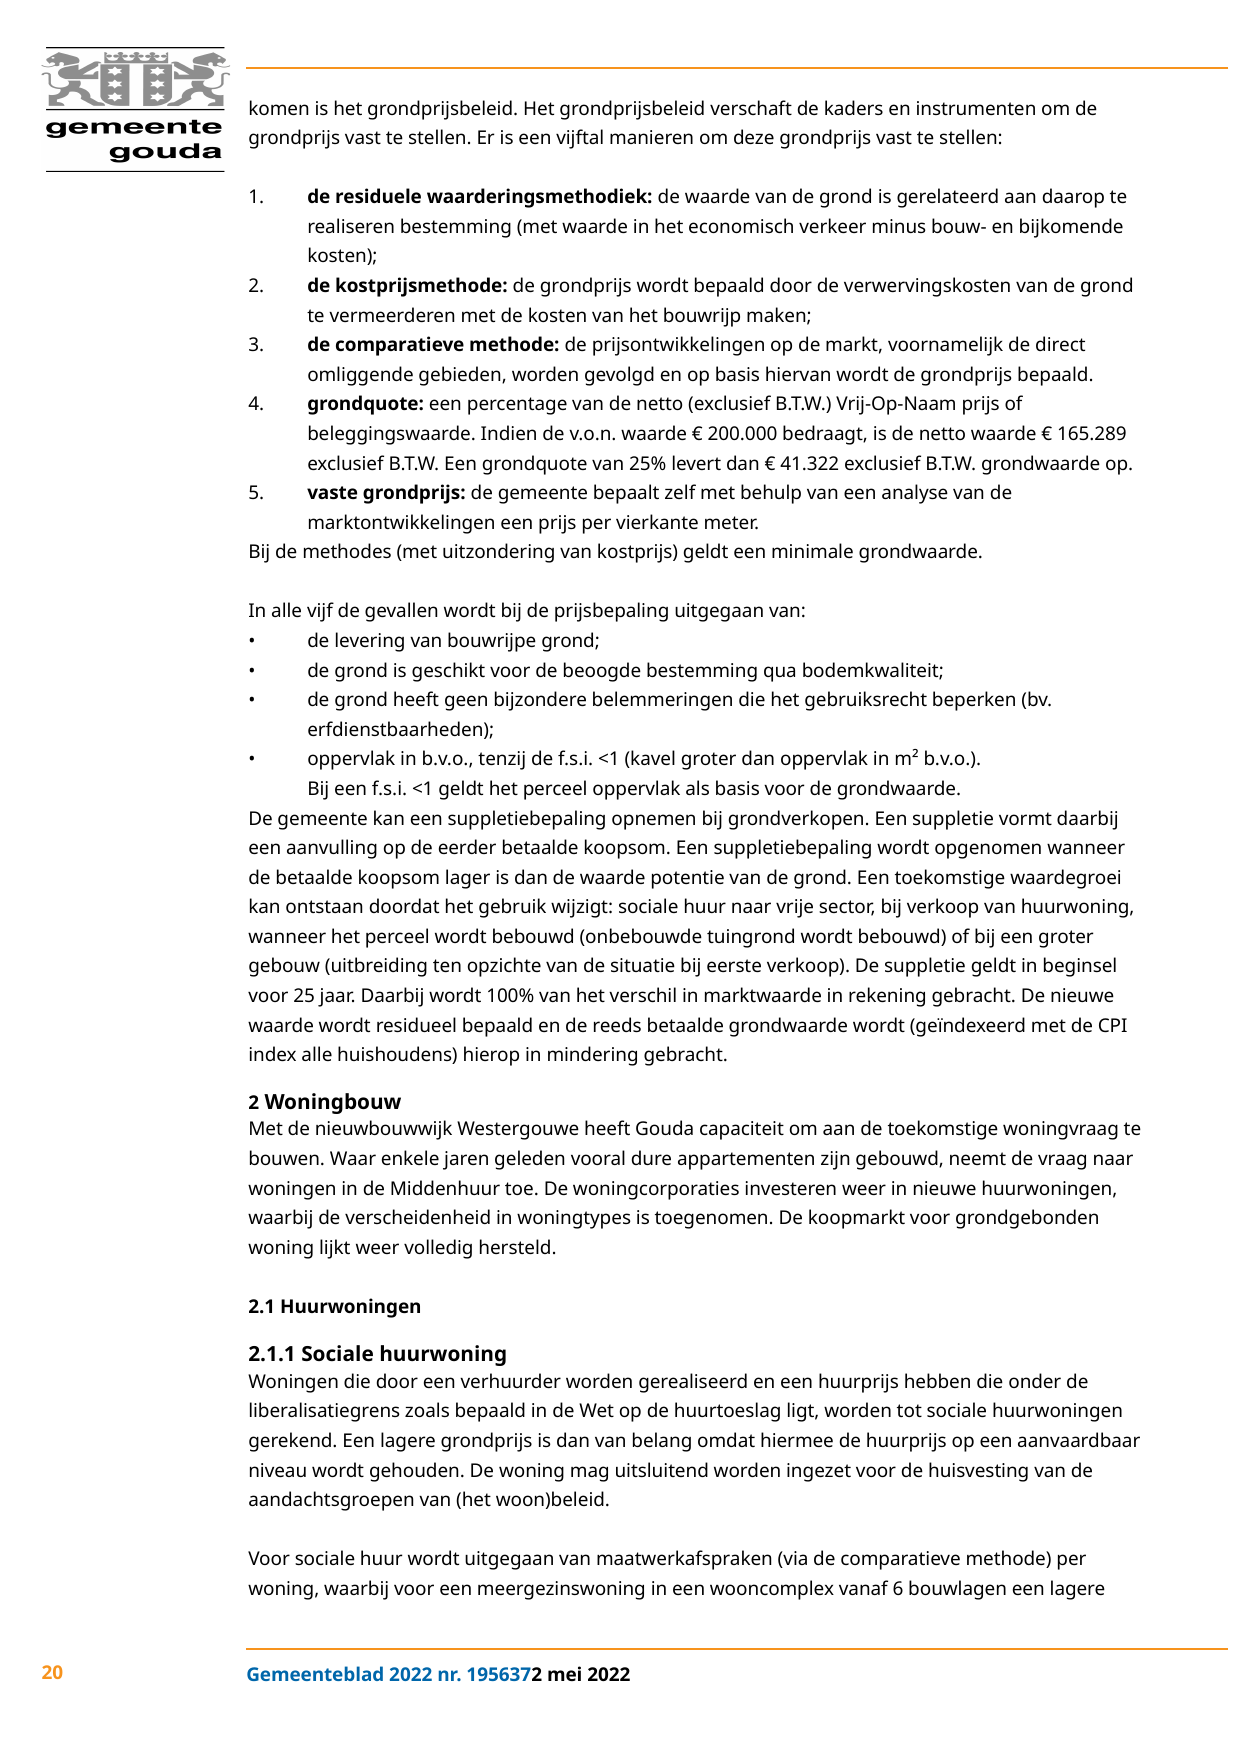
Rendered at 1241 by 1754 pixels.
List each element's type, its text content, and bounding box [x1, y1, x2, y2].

text Voor sociale huur wordt uitgegaan van maatwerkafspraken (via de comparatieve methode) per woning, waarbij voor een meergezinswoning in een wooncomplex vanaf 6 bouwlagen een lagere [248, 1546, 1152, 1601]
text In alle vijf de gevallen wordt bij de prijsbepaling uitgegaan van: [248, 598, 1152, 623]
text Bij de methodes (met uitzondering van kostprijs) geldt een minimale grondwaarde. [248, 538, 1152, 564]
list de comparatieve methode: de prijsontwikkelingen op de markt, voornamelijk de direct omliggende gebieden, worden gevolgd en op basis hiervan wordt de grondprijs bepaald. [248, 331, 1152, 387]
text Met de nieuwbouwwijk Westergouwe heeft Gouda capaciteit om aan de toekomstige woningvraag te bouwen. Waar enkele jaren geleden vooral dure appartementen zijn gebouwd, neemt de vraag naar woningen in de Middenhuur toe. De woningcorporaties investeren weer in nieuwe huurwoningen, waarbij de verscheidenheid in woningtypes is toegenomen. De koopmarkt voor grondgebonden woning lijkt weer volledig hersteld. [248, 1116, 1152, 1259]
text 2.1.1 Sociale huurwoning [248, 1339, 1152, 1368]
list de residuele waarderingsmethodiek: de waarde van de grond is gerelateerd aan daarop te realiseren bestemming (met waarde in het economisch verkeer minus bouw- en bijkomende kosten); [248, 183, 1152, 268]
list de kostprijsmethode: de grondprijs wordt bepaald door de verwervingskosten van de grond te vermeerderen met de kosten van het bouwrijp maken; [248, 272, 1152, 328]
text 2.1 Huurwoningen [248, 1293, 1152, 1319]
text Woningen die door een verhuurder worden gerealiseerd en een huurprijs hebben die onder de liberalisatiegrens zoals bepaald in de Wet op de huurtoeslag ligt, worden tot sociale huurwoningen gerekend. Een lagere grondprijs is dan van belang omdat hiermee de huurprijs op een aanvaardbaar niveau wordt gehouden. De woning mag uitsluitend worden ingezet voor de huisvesting van de aandachtsgroepen van (het woon)beleid. [248, 1368, 1152, 1512]
picture [41, 47, 231, 172]
list grondquote: een percentage van de netto (exclusief B.T.W.) Vrij-Op-Naam prijs of beleggingswaarde. Indien de v.o.n. waarde € 200.000 bedraagt, is de netto waarde € 165.289 exclusief B.T.W. Een grondquote van 25% levert dan € 41.322 exclusief B.T.W. grondwaarde op. [248, 391, 1152, 476]
list de grond heeft geen bijzondere belemmeringen die het gebruiksrecht beperken (bv. erfdienstbaarheden); [248, 686, 1152, 742]
list Bij een f.s.i. <1 geldt het perceel oppervlak als basis voor de grondwaarde. [248, 775, 1152, 801]
list oppervlak in b.v.o., tenzij de f.s.i. <1 (kavel groter dan oppervlak in m² b.v.o.). [248, 746, 1152, 771]
list vaste grondprijs: de gemeente bepaalt zelf met behulp van een analyse van de marktontwikkelingen een prijs per vierkante meter. [248, 479, 1152, 535]
list de levering van bouwrijpe grond; [248, 627, 1152, 653]
text komen is het grondprijsbeleid. Het grondprijsbeleid verschaft de kaders en instrumenten om de grondprijs vast te stellen. Er is een vijftal manieren om deze grondprijs vast te stellen: [248, 95, 1152, 150]
list de grond is geschikt voor de beoogde bestemming qua bodemkwaliteit; [248, 657, 1152, 683]
text 2 Woningbouw [248, 1087, 1152, 1116]
text De gemeente kan een suppletiebepaling opnemen bij grondverkopen. Een suppletie vormt daarbij een aanvulling op de eerder betaalde koopsom. Een suppletiebepaling wordt opgenomen wanneer de betaalde koopsom lager is dan de waarde potentie van de grond. Een toekomstige waardegroei kan ontstaan doordat het gebruik wijzigt: sociale huur naar vrije sector, bij verkoop van huurwoning, wanneer het perceel wordt bebouwd (onbebouwde tuingrond wordt bebouwd) of bij een groter gebouw (uitbreiding ten opzichte van de situatie bij eerste verkoop). De suppletie geldt in beginsel voor 25 jaar. Daarbij wordt 100% van het verschil in marktwaarde in rekening gebracht. De nieuwe waarde wordt residueel bepaald en de reeds betaalde grondwaarde wordt (geïndexeerd met de CPI index alle huishoudens) hierop in mindering gebracht. [248, 805, 1152, 1067]
